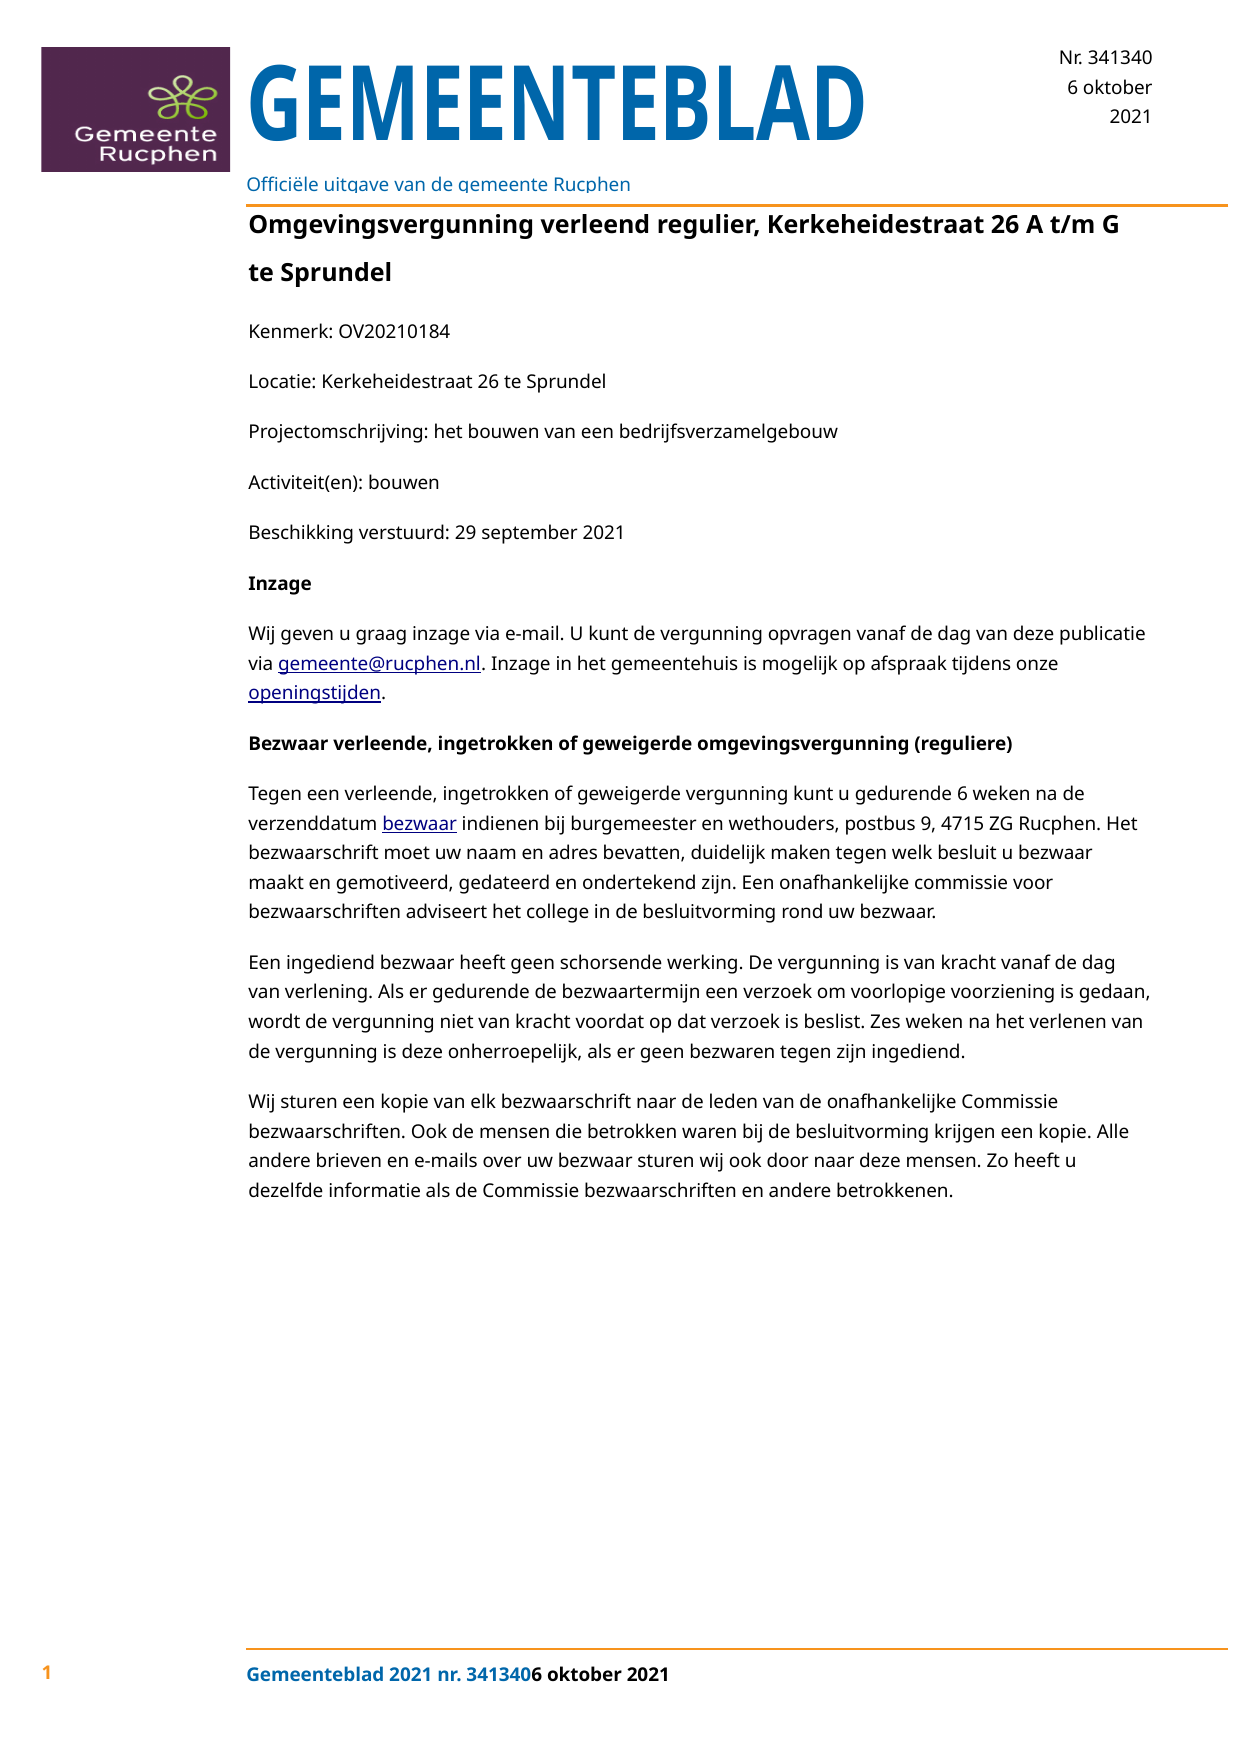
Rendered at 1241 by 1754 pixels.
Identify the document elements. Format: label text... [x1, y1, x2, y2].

text Projectomschrijving: het bouwen van een bedrijfsverzamelgebouw [248, 419, 1152, 444]
text Tegen een verleende, ingetrokken of geweigerde vergunning kunt u gedurende 6 weken na de verzenddatum bezwaar indienen bij burgemeester en wethouders, postbus 9, 4715 ZG Rucphen. Het bezwaarschrift moet uw naam en adres bevatten, duidelijk maken tegen welk besluit u bezwaar maakt en gemotiveerd, gedateerd en ondertekend zijn. Een onafhankelijke commissie voor bezwaarschriften adviseert het college in de besluitvorming rond uw bezwaar. [248, 780, 1152, 924]
text Omgevingsvergunning verleend regulier, Kerkeheidestraat 26 A t/m G te Sprundel [248, 207, 1152, 288]
text Wij geven u graag inzage via e-mail. U kunt de vergunning opvragen vanaf de dag van deze publicatie via gemeente@rucphen.nl. Inzage in het gemeentehuis is mogelijk op afspraak tijdens onze openingstijden. [248, 620, 1152, 705]
text Bezwaar verleende, ingetrokken of geweigerde omgevingsvergunning (reguliere) [248, 730, 1152, 756]
text Een ingediend bezwaar heeft geen schorsende werking. De vergunning is van kracht vanaf de dag van verlening. Als er gedurende de bezwaartermijn een verzoek om voorlopige voorziening is gedaan, wordt de vergunning niet van kracht voordat op dat verzoek is beslist. Zes weken na het verlenen van de vergunning is deze onherroepelijk, als er geen bezwaren tegen zijn ingediend. [248, 949, 1152, 1064]
text Kenmerk: OV20210184 [248, 318, 1152, 344]
text Activiteit(en): bouwen [248, 469, 1152, 495]
picture [41, 47, 231, 172]
text Inzage [248, 570, 1152, 596]
text Beschikking verstuurd: 29 september 2021 [248, 519, 1152, 545]
text Wij sturen een kopie van elk bezwaarschrift naar de leden van de onafhankelijke Commissie bezwaarschriften. Ook de mensen die betrokken waren bij de besluitvorming krijgen een kopie. Alle andere brieven en e-mails over uw bezwaar sturen wij ook door naar deze mensen. Zo heeft u dezelfde informatie als de Commissie bezwaarschriften en andere betrokkenen. [248, 1088, 1152, 1203]
text Locatie: Kerkeheidestraat 26 te Sprundel [248, 368, 1152, 394]
